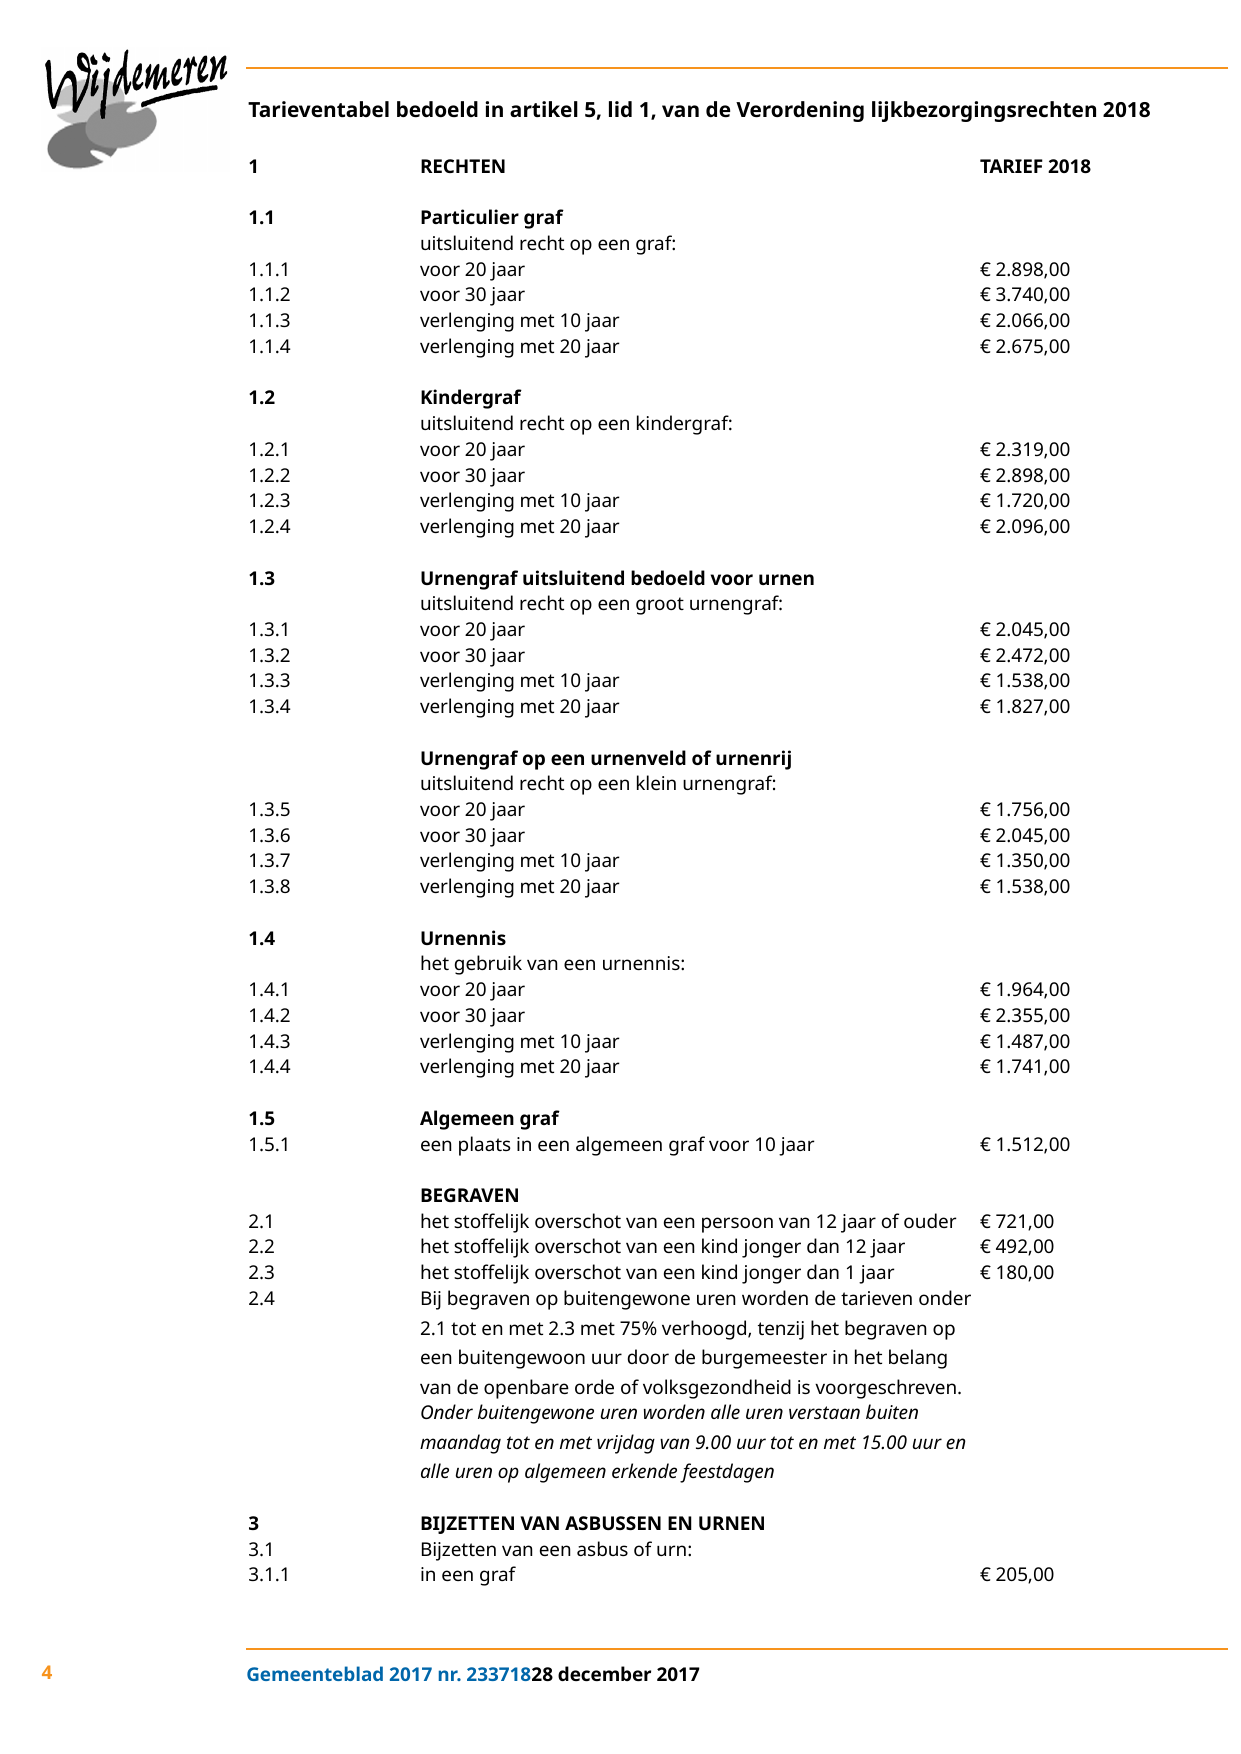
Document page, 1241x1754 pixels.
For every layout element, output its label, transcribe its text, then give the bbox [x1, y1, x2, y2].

table_cell het stoffelijk overschot van een kind jonger dan 12 jaar [420, 1234, 980, 1259]
table_cell [980, 1285, 1152, 1399]
table_cell [248, 951, 420, 976]
table_cell 1.4.4 [248, 1054, 420, 1079]
table_cell Algemeen graf [420, 1105, 980, 1131]
table_cell 1.1.2 [248, 282, 420, 307]
table_cell € 2.045,00 [980, 822, 1152, 848]
table_cell verlenging met 20 jaar [420, 513, 980, 539]
table_cell Urnengraf uitsluitend bedoeld voor urnen [420, 565, 980, 590]
table_cell [980, 410, 1152, 436]
table_cell [248, 771, 420, 796]
table_cell [980, 951, 1152, 976]
table_cell [248, 230, 420, 256]
table_cell 1.1.4 [248, 333, 420, 359]
table_cell € 1.350,00 [980, 848, 1152, 873]
table_cell [248, 745, 420, 771]
table_cell voor 20 jaar [420, 256, 980, 282]
table_cell [248, 539, 420, 565]
table_cell 1.2 [248, 385, 420, 410]
table_cell Onder buitengewone uren worden alle uren verstaan buiten maandag tot en met vrijdag van 9.00 uur tot en met 15.00 uur en alle uren op algemeen erkende feestdagen [420, 1400, 980, 1484]
table_cell [248, 1182, 420, 1208]
table_cell [248, 410, 420, 436]
table_cell [248, 1156, 420, 1182]
table_cell € 1.538,00 [980, 874, 1152, 899]
table_cell € 1.512,00 [980, 1131, 1152, 1156]
table_cell 1.4.2 [248, 1002, 420, 1028]
table_cell [980, 925, 1152, 951]
table_cell verlenging met 10 jaar [420, 668, 980, 693]
table_cell 1.4 [248, 925, 420, 951]
table_cell 1.5 [248, 1105, 420, 1131]
table_cell [980, 1510, 1152, 1536]
table_cell € 721,00 [980, 1208, 1152, 1234]
table_cell [248, 1400, 420, 1484]
table_cell € 3.740,00 [980, 282, 1152, 307]
table_cell € 1.487,00 [980, 1028, 1152, 1053]
table_cell voor 30 jaar [420, 462, 980, 487]
table_cell [980, 771, 1152, 796]
table_cell verlenging met 10 jaar [420, 488, 980, 513]
table_cell 1.5.1 [248, 1131, 420, 1156]
table_cell 2.2 [248, 1234, 420, 1259]
table_cell € 2.096,00 [980, 513, 1152, 539]
table_cell uitsluitend recht op een klein urnengraf: [420, 771, 980, 796]
table_cell [980, 1536, 1152, 1562]
table_cell 1.1.1 [248, 256, 420, 282]
table_cell het gebruik van een urnennis: [420, 951, 980, 976]
table_cell voor 20 jaar [420, 616, 980, 642]
table_cell BIJZETTEN VAN ASBUSSEN EN URNEN [420, 1510, 980, 1536]
table_cell voor 20 jaar [420, 796, 980, 822]
table_cell 1.2.1 [248, 436, 420, 462]
table_cell voor 30 jaar [420, 642, 980, 668]
table_cell verlenging met 20 jaar [420, 693, 980, 719]
table_header 1 [248, 153, 420, 179]
table_cell 2.4 [248, 1285, 420, 1399]
table_cell [980, 1400, 1152, 1484]
table_cell Particulier graf [420, 205, 980, 230]
text Tarieventabel bedoeld in artikel 5, lid 1, van de Verordening lijkbezorgingsrechten 2018 [248, 95, 1152, 123]
table_cell Bij begraven op buitengewone uren worden de tarieven onder 2.1 tot en met 2.3 met 75% verhoogd, tenzij het begraven op een buitengewoon uur door de burgemeester in het belang van de openbare orde of volksgezondheid is voorgeschreven. [420, 1285, 980, 1399]
table_cell € 1.538,00 [980, 668, 1152, 693]
table_cell [420, 899, 980, 925]
table_cell uitsluitend recht op een kindergraf: [420, 410, 980, 436]
table_cell 2.1 [248, 1208, 420, 1234]
table_cell [248, 1485, 420, 1510]
table_cell [248, 719, 420, 745]
table_cell 1.2.2 [248, 462, 420, 487]
table_cell € 2.898,00 [980, 256, 1152, 282]
table_cell 3.1 [248, 1536, 420, 1562]
table_cell 1.1 [248, 205, 420, 230]
table_cell 1.3.1 [248, 616, 420, 642]
table_cell 1.3.7 [248, 848, 420, 873]
table_cell uitsluitend recht op een groot urnengraf: [420, 590, 980, 616]
table_cell [248, 899, 420, 925]
table_cell € 205,00 [980, 1562, 1152, 1587]
table_cell 2.3 [248, 1259, 420, 1285]
table_cell [980, 899, 1152, 925]
table_cell verlenging met 10 jaar [420, 848, 980, 873]
table_cell 1.3.3 [248, 668, 420, 693]
table_cell € 2.066,00 [980, 308, 1152, 333]
table_cell een plaats in een algemeen graf voor 10 jaar [420, 1131, 980, 1156]
table_cell 1.3 [248, 565, 420, 590]
table_cell € 1.827,00 [980, 693, 1152, 719]
table_cell [980, 179, 1152, 204]
table_cell [980, 205, 1152, 230]
table_cell voor 30 jaar [420, 822, 980, 848]
table_cell BEGRAVEN [420, 1182, 980, 1208]
table_cell 3 [248, 1510, 420, 1536]
table_cell Urnennis [420, 925, 980, 951]
table_cell [980, 1105, 1152, 1131]
table_cell [980, 385, 1152, 410]
table_header TARIEF 2018 [980, 153, 1152, 179]
picture [41, 47, 231, 172]
table_cell [980, 745, 1152, 771]
table_cell [980, 590, 1152, 616]
table_cell het stoffelijk overschot van een kind jonger dan 1 jaar [420, 1259, 980, 1285]
table_cell 1.4.3 [248, 1028, 420, 1053]
table_cell [980, 230, 1152, 256]
table_cell [980, 719, 1152, 745]
table_cell het stoffelijk overschot van een persoon van 12 jaar of ouder [420, 1208, 980, 1234]
table_cell verlenging met 10 jaar [420, 1028, 980, 1053]
table_cell voor 30 jaar [420, 1002, 980, 1028]
table_cell [980, 539, 1152, 565]
table_cell [980, 359, 1152, 384]
table_cell [248, 179, 420, 204]
table_cell € 2.355,00 [980, 1002, 1152, 1028]
table_cell [420, 179, 980, 204]
table_cell [420, 1079, 980, 1105]
table_cell [420, 539, 980, 565]
table_cell Kindergraf [420, 385, 980, 410]
table_cell € 2.472,00 [980, 642, 1152, 668]
table_cell € 2.319,00 [980, 436, 1152, 462]
table_cell [420, 359, 980, 384]
table_cell 1.3.6 [248, 822, 420, 848]
table_cell Urnengraf op een urnenveld of urnenrij [420, 745, 980, 771]
table_cell 1.4.1 [248, 976, 420, 1002]
table_cell € 1.756,00 [980, 796, 1152, 822]
table_cell in een graf [420, 1562, 980, 1587]
table_cell verlenging met 10 jaar [420, 308, 980, 333]
table_cell [980, 1182, 1152, 1208]
table_cell € 1.964,00 [980, 976, 1152, 1002]
table_cell 1.3.5 [248, 796, 420, 822]
table_cell € 1.741,00 [980, 1054, 1152, 1079]
table_cell voor 20 jaar [420, 976, 980, 1002]
table_cell 1.2.3 [248, 488, 420, 513]
table_header RECHTEN [420, 153, 980, 179]
table_cell [248, 1079, 420, 1105]
table_cell [980, 1079, 1152, 1105]
table_cell 1.1.3 [248, 308, 420, 333]
table_cell [420, 719, 980, 745]
table_cell € 1.720,00 [980, 488, 1152, 513]
table_cell [420, 1485, 980, 1510]
table_cell [980, 565, 1152, 590]
table_cell verlenging met 20 jaar [420, 874, 980, 899]
table_cell Bijzetten van een asbus of urn: [420, 1536, 980, 1562]
table_cell 1.3.4 [248, 693, 420, 719]
table_cell 3.1.1 [248, 1562, 420, 1587]
table_cell 1.3.8 [248, 874, 420, 899]
table_cell € 180,00 [980, 1259, 1152, 1285]
table_cell [420, 1156, 980, 1182]
table_cell [248, 590, 420, 616]
table_cell verlenging met 20 jaar [420, 1054, 980, 1079]
table_cell uitsluitend recht op een graf: [420, 230, 980, 256]
table_cell verlenging met 20 jaar [420, 333, 980, 359]
table_cell € 2.045,00 [980, 616, 1152, 642]
table_cell € 2.898,00 [980, 462, 1152, 487]
table_cell voor 20 jaar [420, 436, 980, 462]
table_cell 1.3.2 [248, 642, 420, 668]
table_cell € 492,00 [980, 1234, 1152, 1259]
table_cell 1.2.4 [248, 513, 420, 539]
table_cell [980, 1485, 1152, 1510]
table_cell voor 30 jaar [420, 282, 980, 307]
table_cell € 2.675,00 [980, 333, 1152, 359]
table_cell [980, 1156, 1152, 1182]
table_cell [248, 359, 420, 384]
